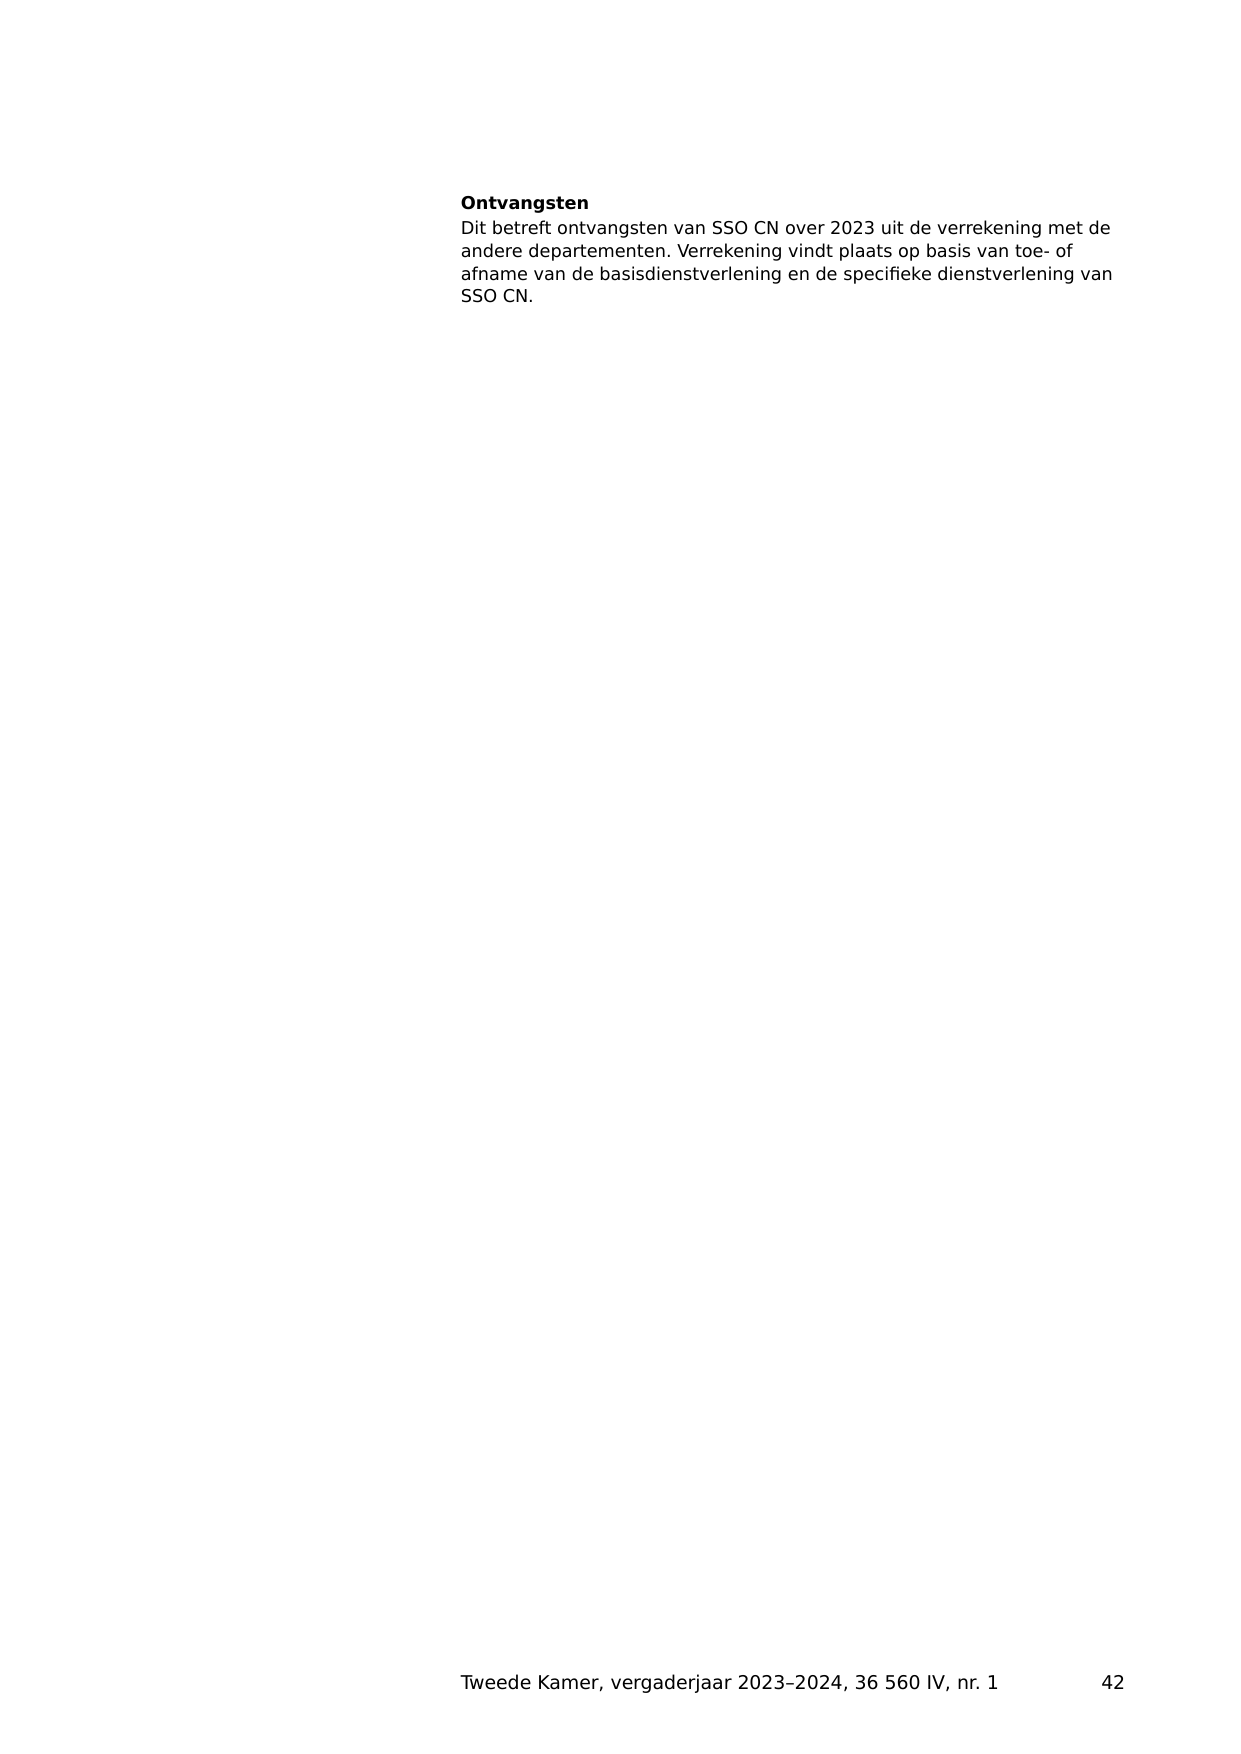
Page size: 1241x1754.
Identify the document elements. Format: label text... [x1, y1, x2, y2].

text Ontvangsten [461, 191, 1125, 214]
text Dit betreft ontvangsten van SSO CN over 2023 uit de verrekening met de andere departementen. Verrekening vindt plaats op basis van toe- of afname van de basisdienstverlening en de specifieke dienstverlening van SSO CN. [461, 216, 1125, 307]
